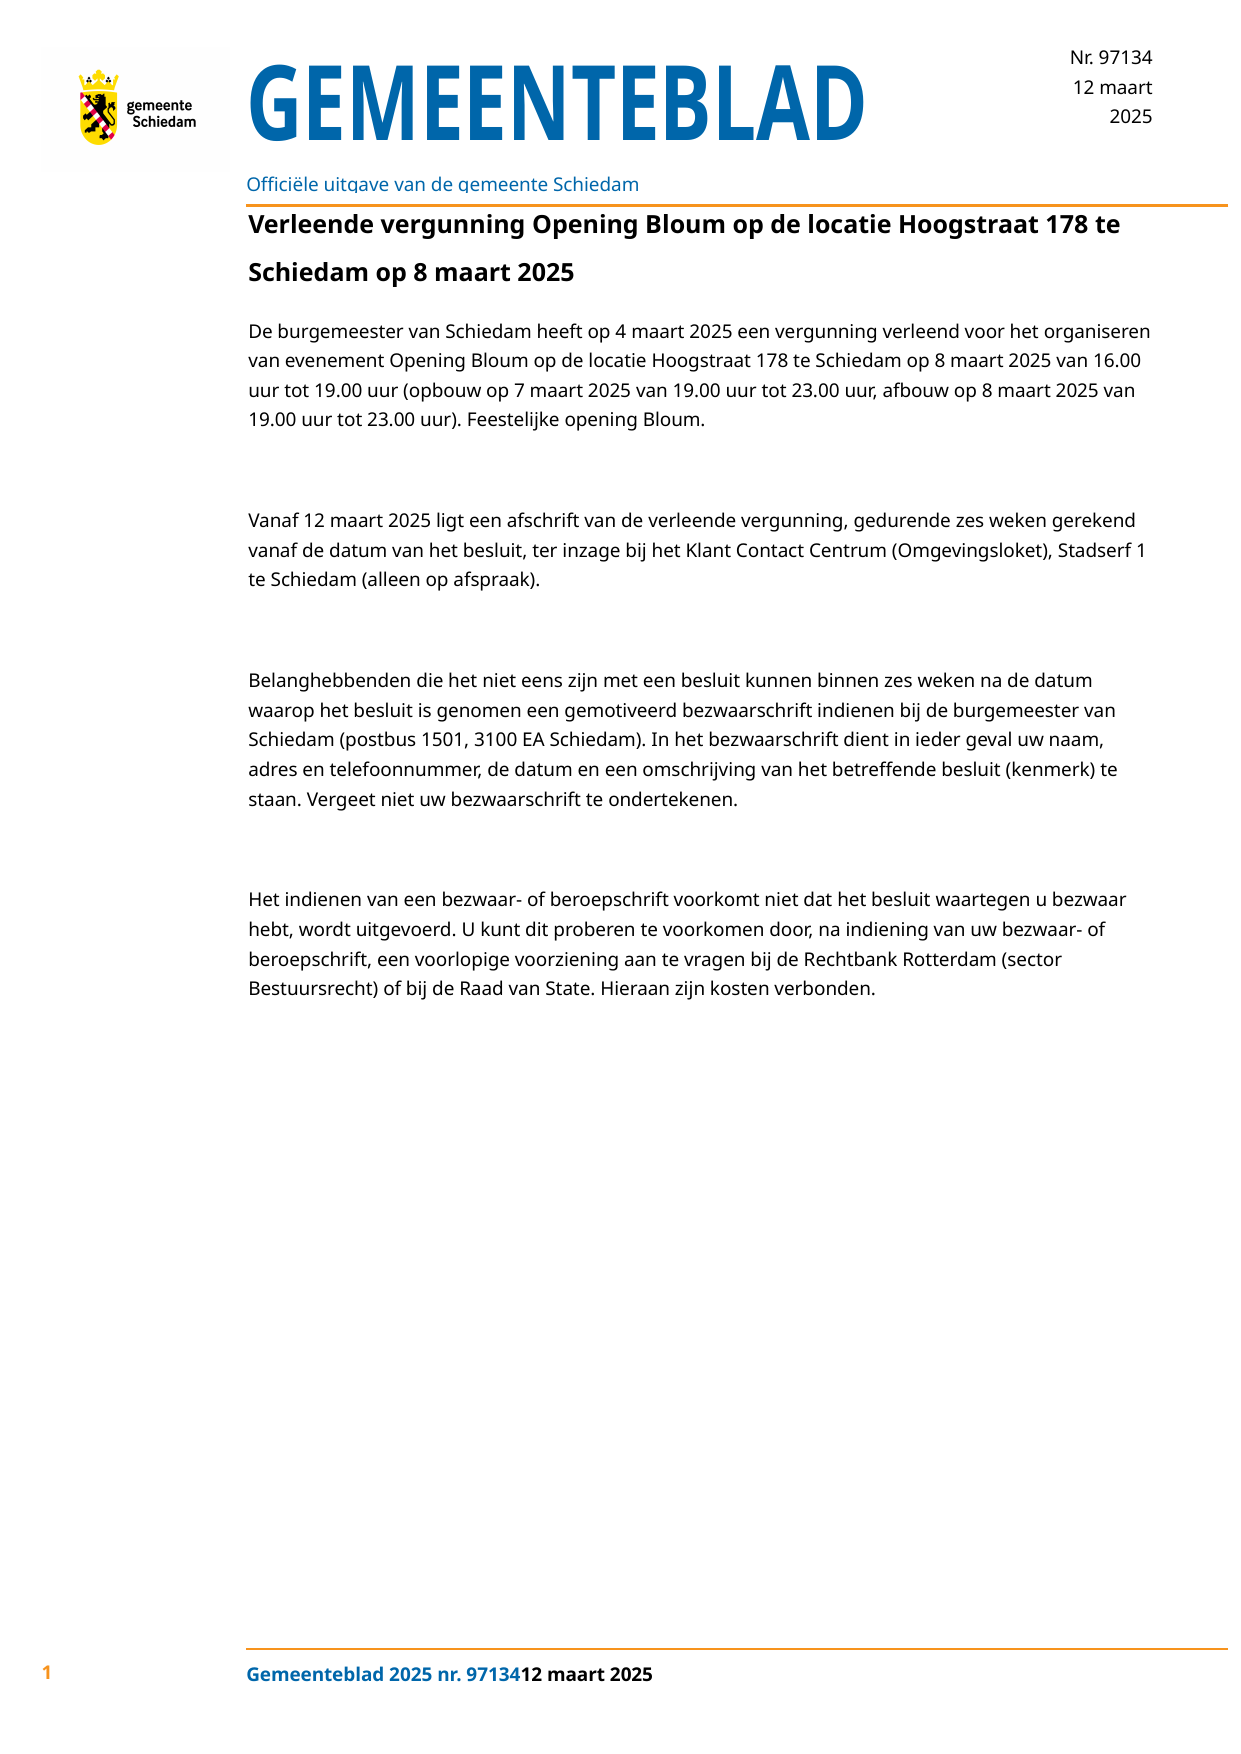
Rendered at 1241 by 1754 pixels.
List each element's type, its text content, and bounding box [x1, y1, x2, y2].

text De burgemeester van Schiedam heeft op 4 maart 2025 een vergunning verleend voor het organiseren van evenement Opening Bloum op de locatie Hoogstraat 178 te Schiedam op 8 maart 2025 van 16.00 uur tot 19.00 uur (opbouw op 7 maart 2025 van 19.00 uur tot 23.00 uur, afbouw op 8 maart 2025 van 19.00 uur tot 23.00 uur). Feestelijke opening Bloum. [248, 318, 1152, 432]
text Het indienen van een bezwaar- of beroepschrift voorkomt niet dat het besluit waartegen u bezwaar hebt, wordt uitgevoerd. U kunt dit proberen te voorkomen door, na indiening van uw bezwaar- of beroepschrift, een voorlopige voorziening aan te vragen bij de Rechtbank Rotterdam (sector Bestuursrecht) of bij de Raad van State. Hieraan zijn kosten verbonden. [248, 887, 1152, 1001]
text Belanghebbenden die het niet eens zijn met een besluit kunnen binnen zes weken na de datum waarop het besluit is genomen een gemotiveerd bezwaarschrift indienen bij de burgemeester van Schiedam (postbus 1501, 3100 EA Schiedam). In het bezwaarschrift dient in ieder geval uw naam, adres en telefoonnummer, de datum en een omschrijving van het betreffende besluit (kenmerk) te staan. Vergeet niet uw bezwaarschrift te ondertekenen. [248, 667, 1152, 812]
picture [41, 47, 231, 172]
text Vanaf 12 maart 2025 ligt een afschrift van de verleende vergunning, gedurende zes weken gerekend vanaf de datum van het besluit, ter inzage bij het Klant Contact Centrum (Omgevingsloket), Stadserf 1 te Schiedam (alleen op afspraak). [248, 507, 1152, 592]
text Verleende vergunning Opening Bloum op de locatie Hoogstraat 178 te Schiedam op 8 maart 2025 [248, 207, 1152, 288]
